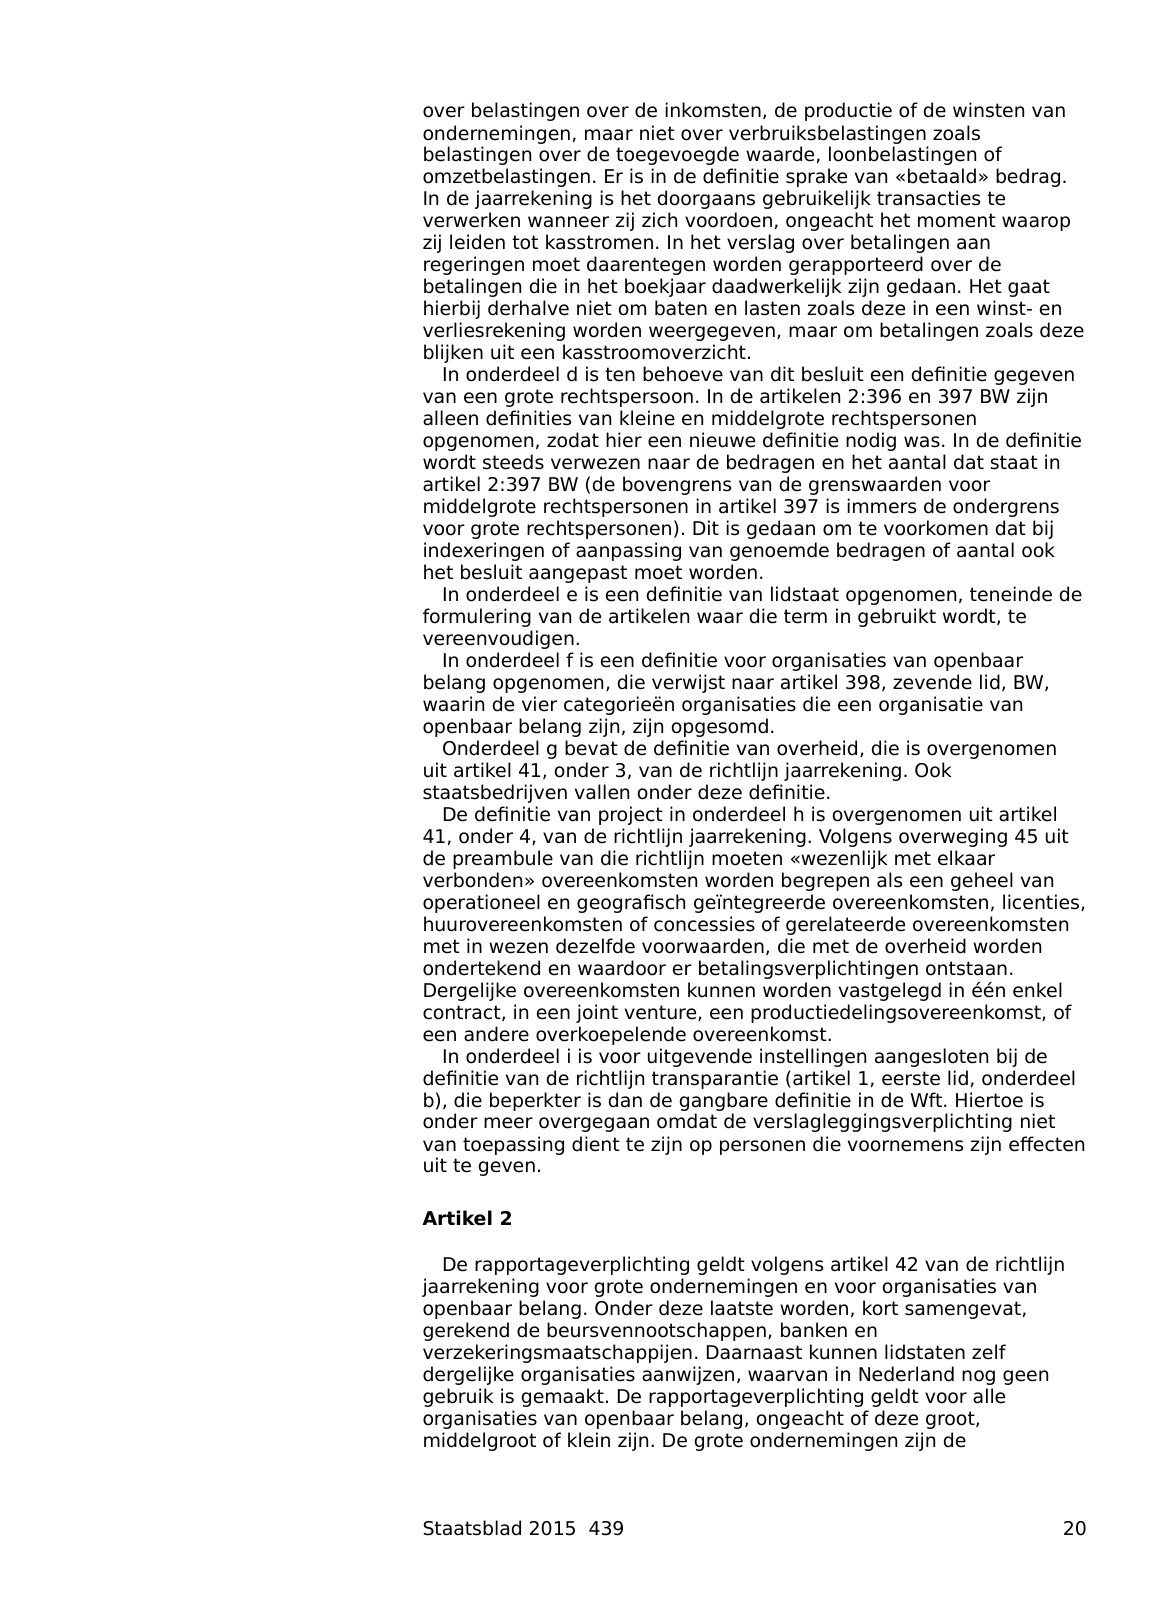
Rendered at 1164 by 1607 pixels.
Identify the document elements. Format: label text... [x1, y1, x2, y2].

text De rapportageverplichting geldt volgens artikel 42 van de richtlijn jaarrekening voor grote ondernemingen en voor organisaties van openbaar belang. Onder deze laatste worden, kort samengevat, gerekend de beursvennootschappen, banken en verzekeringsmaatschappijen. Daarnaast kunnen lidstaten zelf dergelijke organisaties aanwijzen, waarvan in Nederland nog geen gebruik is gemaakt. De rapportageverplichting geldt voor alle organisaties van openbaar belang, ongeacht of deze groot, middelgroot of klein zijn. De grote ondernemingen zijn de [422, 1254, 1087, 1452]
text In onderdeel f is een definitie voor organisaties van openbaar belang opgenomen, die verwijst naar artikel 398, zevende lid, BW, waarin de vier categorieën organisaties die een organisatie van openbaar belang zijn, zijn opgesomd. [422, 650, 1087, 738]
text In onderdeel i is voor uitgevende instellingen aangesloten bij de definitie van de richtlijn transparantie (artikel 1, eerste lid, onderdeel b), die beperkter is dan de gangbare definitie in de Wft. Hiertoe is onder meer overgegaan omdat de verslagleggingsverplichting niet van toepassing dient te zijn op personen die voornemens zijn effecten uit te geven. [422, 1046, 1087, 1177]
text In onderdeel e is een definitie van lidstaat opgenomen, teneinde de formulering van de artikelen waar die term in gebruikt wordt, te vereenvoudigen. [422, 584, 1087, 650]
text over belastingen over de inkomsten, de productie of de winsten van ondernemingen, maar niet over verbruiksbelastingen zoals belastingen over de toegevoegde waarde, loonbelastingen of omzetbelastingen. Er is in de definitie sprake van «betaald» bedrag. In de jaarrekening is het doorgaans gebruikelijk transacties te verwerken wanneer zij zich voordoen, ongeacht het moment waarop zij leiden tot kasstromen. In het verslag over betalingen aan regeringen moet daarentegen worden gerapporteerd over de betalingen die in het boekjaar daadwerkelijk zijn gedaan. Het gaat hierbij derhalve niet om baten en lasten zoals deze in een winst- en verliesrekening worden weergegeven, maar om betalingen zoals deze blijken uit een kasstroomoverzicht. [422, 100, 1087, 364]
subtitle Artikel 2 [422, 1207, 1087, 1229]
text In onderdeel d is ten behoeve van dit besluit een definitie gegeven van een grote rechtspersoon. In de artikelen 2:396 en 397 BW zijn alleen definities van kleine en middelgrote rechtspersonen opgenomen, zodat hier een nieuwe definitie nodig was. In de definitie wordt steeds verwezen naar de bedragen en het aantal dat staat in artikel 2:397 BW (de bovengrens van de grenswaarden voor middelgrote rechtspersonen in artikel 397 is immers de ondergrens voor grote rechtspersonen). Dit is gedaan om te voorkomen dat bij indexeringen of aanpassing van genoemde bedragen of aantal ook het besluit aangepast moet worden. [422, 364, 1087, 584]
text De definitie van project in onderdeel h is overgenomen uit artikel 41, onder 4, van de richtlijn jaarrekening. Volgens overweging 45 uit de preambule van die richtlijn moeten «wezenlijk met elkaar verbonden» overeenkomsten worden begrepen als een geheel van operationeel en geografisch geïntegreerde overeenkomsten, licenties, huurovereenkomsten of concessies of gerelateerde overeenkomsten met in wezen dezelfde voorwaarden, die met de overheid worden ondertekend en waardoor er betalingsverplichtingen ontstaan. Dergelijke overeenkomsten kunnen worden vastgelegd in één enkel contract, in een joint venture, een productiedelingsovereenkomst, of een andere overkoepelende overeenkomst. [422, 804, 1087, 1046]
text Onderdeel g bevat de definitie van overheid, die is overgenomen uit artikel 41, onder 3, van de richtlijn jaarrekening. Ook staatsbedrijven vallen onder deze definitie. [422, 738, 1087, 804]
